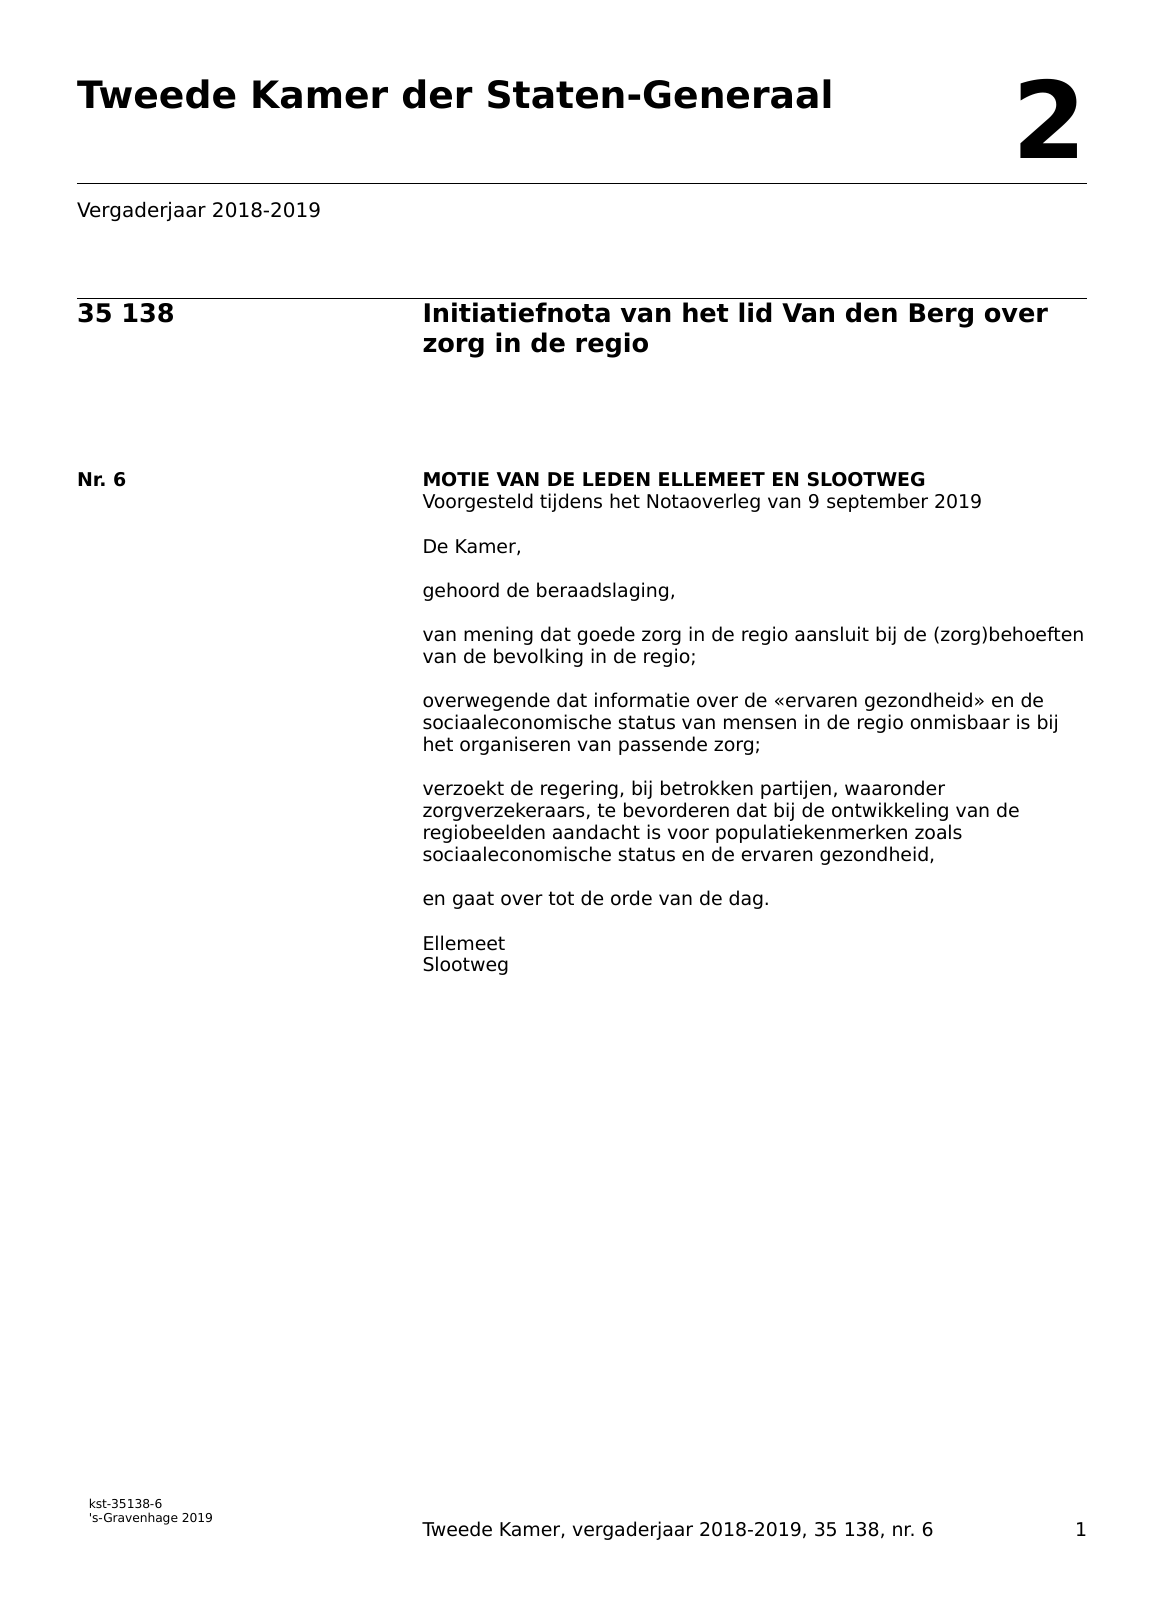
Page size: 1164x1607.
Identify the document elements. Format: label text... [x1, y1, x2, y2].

text Ellemeet [422, 932, 1087, 954]
subtitle Nr. 6 MOTIE VAN DE LEDEN ELLEMEET EN SLOOTWEG [77, 469, 1087, 491]
text van mening dat goede zorg in de regio aansluit bij de (zorg)behoeften van de bevolking in de regio; [422, 624, 1087, 668]
text 's-Gravenhage 2019 [88, 1511, 323, 1525]
text Voorgesteld tijdens het Notaoverleg van 9 september 2019 [422, 491, 1087, 513]
subtitle 35 138 Initiatiefnota van het lid Van den Berg over zorg in de regio [77, 299, 1087, 358]
text gehoord de beraadslaging, [422, 580, 1087, 602]
text verzoekt de regering, bij betrokken partijen, waaronder zorgverzekeraars, te bevorderen dat bij de ontwikkeling van de regiobeelden aandacht is voor populatiekenmerken zoals sociaaleconomische status en de ervaren gezondheid, [422, 778, 1087, 866]
table_cell Vergaderjaar 2018-2019 [77, 184, 1087, 298]
text overwegende dat informatie over de «ervaren gezondheid» en de sociaaleconomische status van mensen in de regio onmisbaar is bij het organiseren van passende zorg; [422, 690, 1087, 756]
table_header 2 [886, 59, 1087, 183]
table_header Tweede Kamer der Staten-Generaal [77, 59, 886, 183]
text De Kamer, [422, 536, 1087, 557]
text Slootweg [422, 954, 1087, 976]
text en gaat over tot de orde van de dag. [422, 888, 1087, 910]
text kst-35138-6 [88, 1497, 323, 1511]
